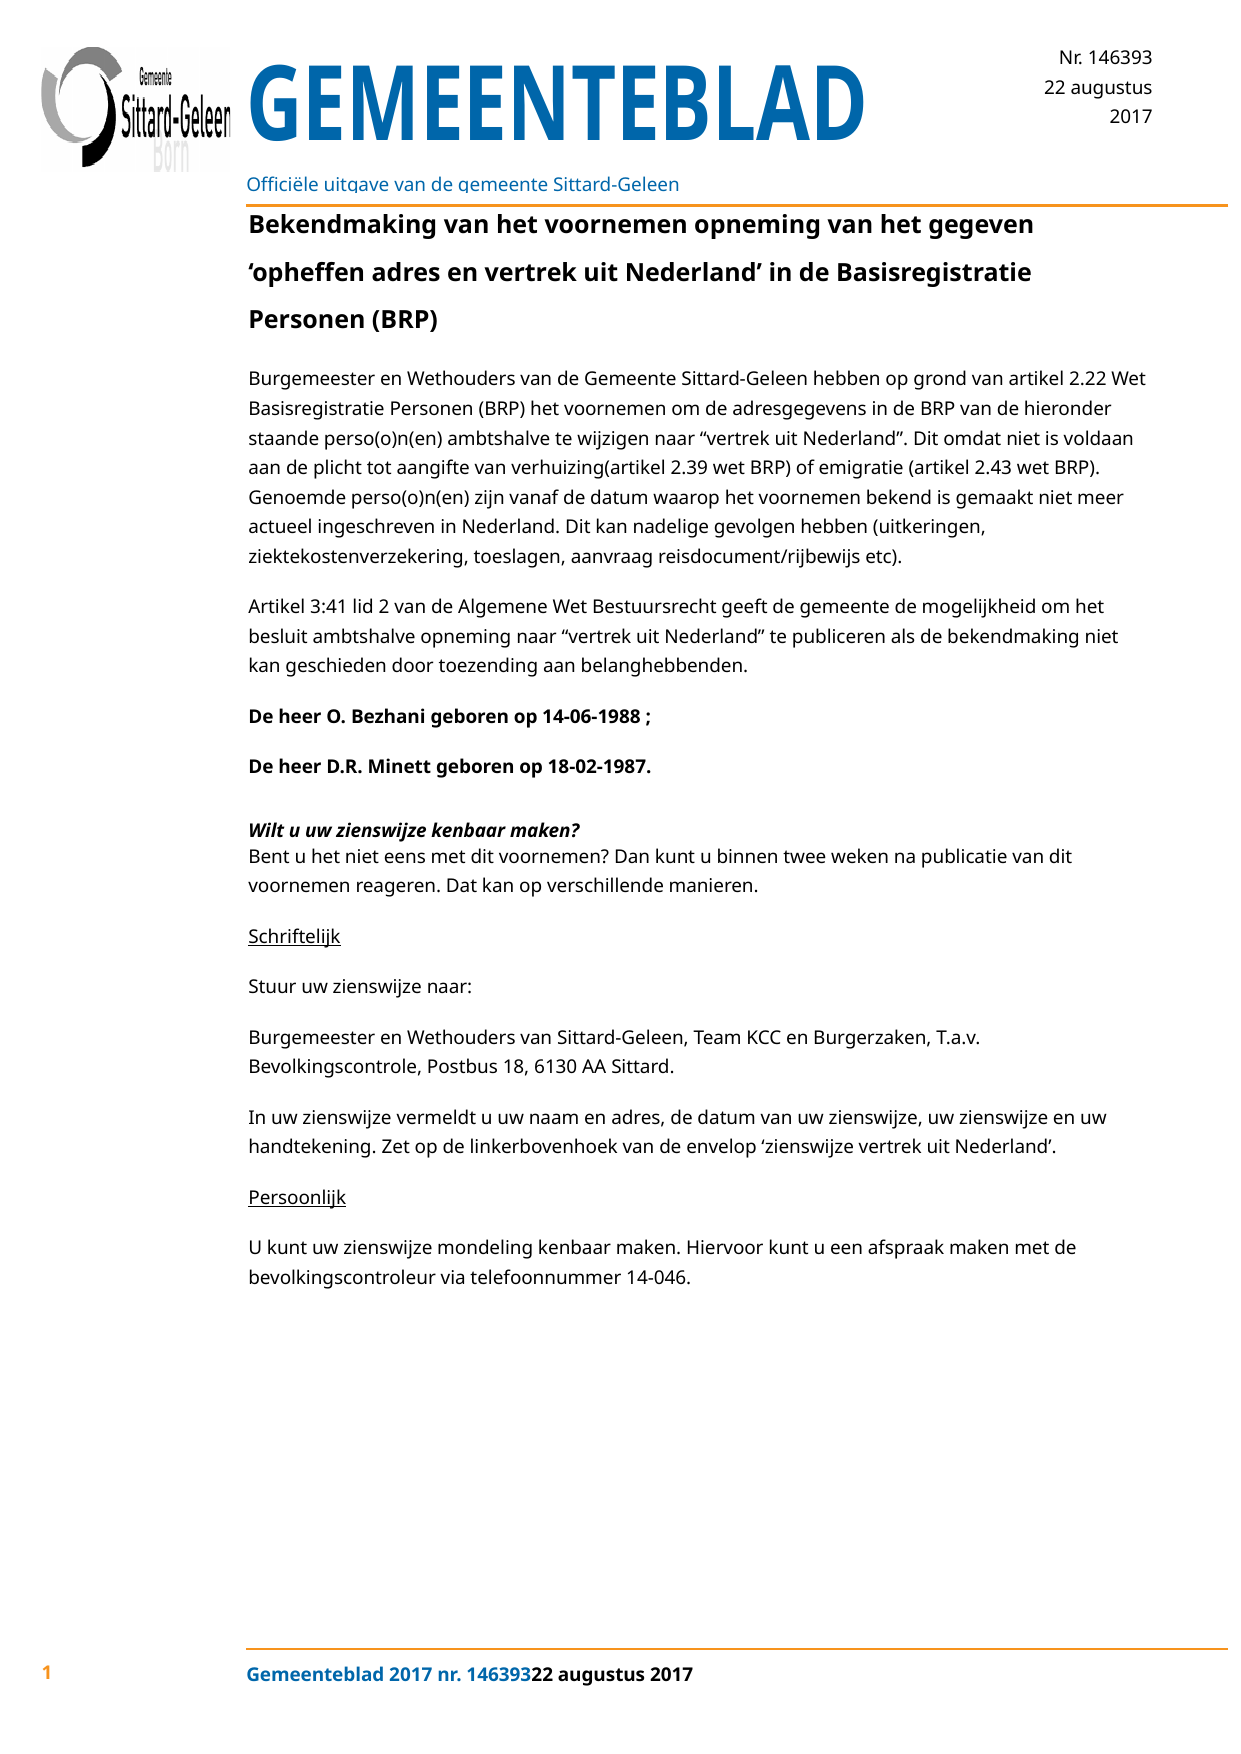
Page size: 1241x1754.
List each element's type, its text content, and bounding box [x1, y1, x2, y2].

text Bent u het niet eens met dit voornemen? Dan kunt u binnen twee weken na publicatie van dit voornemen reageren. Dat kan op verschillende manieren. [248, 843, 1152, 898]
text Burgemeester en Wethouders van de Gemeente Sittard-Geleen hebben op grond van artikel 2.22 Wet Basisregistratie Personen (BRP) het voornemen om de adresgegevens in de BRP van de hieronder staande perso(o)n(en) ambtshalve te wijzigen naar “vertrek uit Nederland”. Dit omdat niet is voldaan aan de plicht tot aangifte van verhuizing(artikel 2.39 wet BRP) of emigratie (artikel 2.43 wet BRP). Genoemde perso(o)n(en) zijn vanaf de datum waarop het voornemen bekend is gemaakt niet meer actueel ingeschreven in Nederland. Dit kan nadelige gevolgen hebben (uitkeringen, ziektekostenverzekering, toeslagen, aanvraag reisdocument/rijbewijs etc). [248, 366, 1152, 569]
text Wilt u uw zienswijze kenbaar maken? [248, 817, 1152, 843]
text Stuur uw zienswijze naar: [248, 973, 1152, 999]
text Persoonlijk [248, 1184, 1152, 1210]
text In uw zienswijze vermeldt u uw naam en adres, de datum van uw zienswijze, uw zienswijze en uw handtekening. Zet op de linkerbovenhoek van de envelop ‘zienswijze vertrek uit Nederland’. [248, 1104, 1152, 1159]
text De heer O. Bezhani geboren op 14-06-1988 ; [248, 703, 1152, 729]
text U kunt uw zienswijze mondeling kenbaar maken. Hiervoor kunt u een afspraak maken met de bevolkingscontroleur via telefoonnummer 14-046. [248, 1234, 1152, 1290]
picture [41, 47, 231, 172]
text Burgemeester en Wethouders van Sittard-Geleen, Team KCC en Burgerzaken, T.a.v. Bevolkingscontrole, Postbus 18, 6130 AA Sittard. [248, 1024, 1152, 1079]
text Bekendmaking van het voornemen opneming van het gegeven ‘opheffen adres en vertrek uit Nederland’ in de Basisregistratie Personen (BRP) [248, 207, 1152, 336]
text De heer D.R. Minett geboren op 18-02-1987. [248, 753, 1152, 779]
text Schriftelijk [248, 923, 1152, 949]
text Artikel 3:41 lid 2 van de Algemene Wet Bestuursrecht geeft de gemeente de mogelijkheid om het besluit ambtshalve opneming naar “vertrek uit Nederland” te publiceren als de bekendmaking niet kan geschieden door toezending aan belanghebbenden. [248, 593, 1152, 678]
